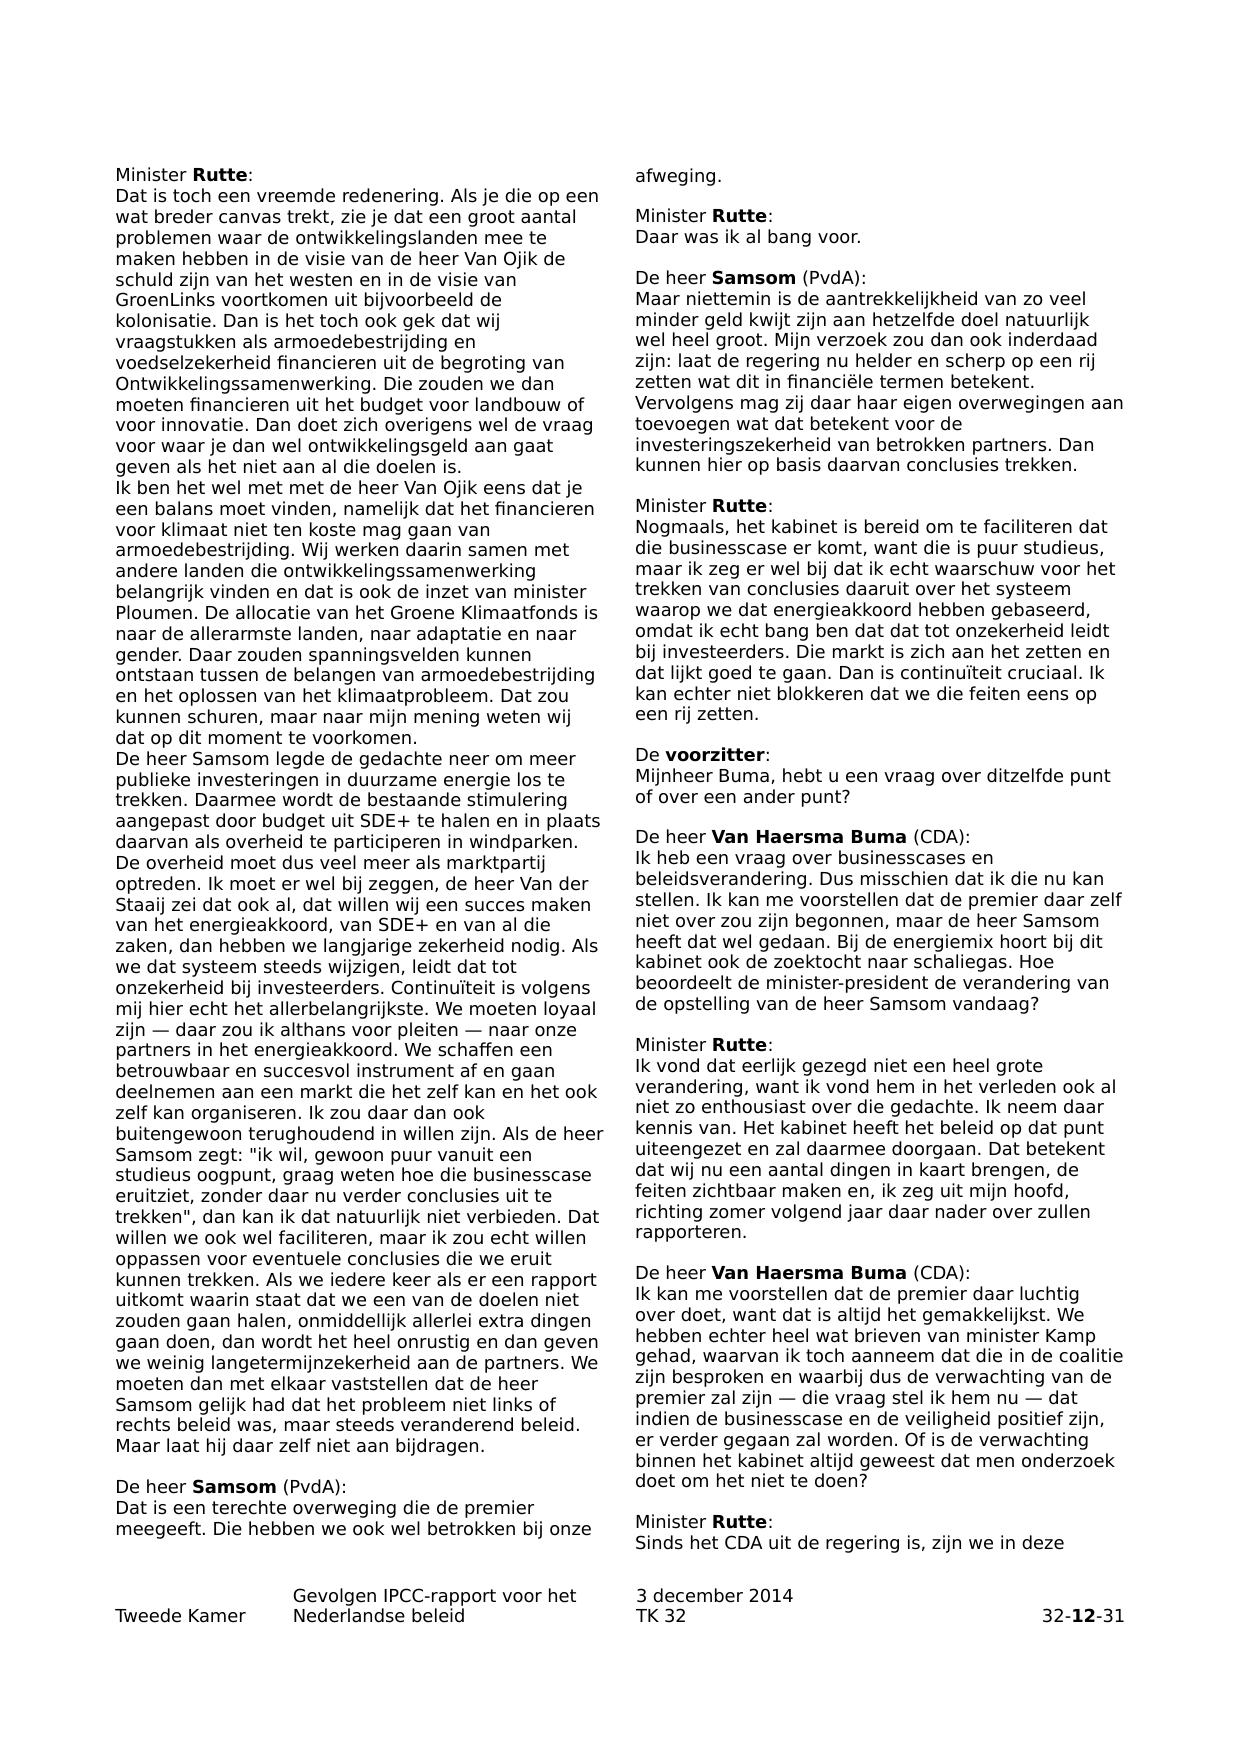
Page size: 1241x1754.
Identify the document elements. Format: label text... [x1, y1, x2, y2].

text Nogmaals, het kabinet is bereid om te faciliteren dat die businesscase er komt, want die is puur studieus, maar ik zeg er wel bij dat ik echt waarschuw voor het trekken van conclusies daaruit over het systeem waarop we dat energieakkoord hebben gebaseerd, omdat ik echt bang ben dat dat tot onzekerheid leidt bij investeerders. Die markt is zich aan het zetten en dat lijkt goed te gaan. Dan is continuïteit cruciaal. Ik kan echter niet blokkeren dat we die feiten eens op een rij zetten. [635, 517, 1125, 725]
text De heer Samsom (PvdA): [115, 1477, 605, 1498]
text Ik heb een vraag over businesscases en beleidsverandering. Dus misschien dat ik die nu kan stellen. Ik kan me voorstellen dat de premier daar zelf niet over zou zijn begonnen, maar de heer Samsom heeft dat wel gedaan. Bij de energiemix hoort bij dit kabinet ook de zoektocht naar schaliegas. Hoe beoordeelt de minister-president de verandering van de opstelling van de heer Samsom vandaag? [635, 848, 1125, 1015]
text Sinds het CDA uit de regering is, zijn we in deze [635, 1533, 1125, 1554]
text Minister Rutte: [635, 1512, 1125, 1533]
text Maar niettemin is de aantrekkelijkheid van zo veel minder geld kwijt zijn aan hetzelfde doel natuurlijk wel heel groot. Mijn verzoek zou dan ook inderdaad zijn: laat de regering nu helder en scherp op een rij zetten wat dit in financiële termen betekent. Vervolgens mag zij daar haar eigen overwegingen aan toevoegen wat dat betekent voor de investeringszekerheid van betrokken partners. Dan kunnen hier op basis daarvan conclusies trekken. [635, 288, 1125, 476]
text Minister Rutte: [115, 165, 605, 186]
text Minister Rutte: [635, 1035, 1125, 1056]
text De voorzitter: [635, 745, 1125, 766]
text De heer Van Haersma Buma (CDA): [635, 1263, 1125, 1284]
text Ik vond dat eerlijk gezegd niet een heel grote verandering, want ik vond hem in het verleden ook al niet zo enthousiast over die gedachte. Ik neem daar kennis van. Het kabinet heeft het beleid op dat punt uiteengezet en zal daarmee doorgaan. Dat betekent dat wij nu een aantal dingen in kaart brengen, de feiten zichtbaar maken en, ik zeg uit mijn hoofd, richting zomer volgend jaar daar nader over zullen rapporteren. [635, 1056, 1125, 1243]
text Minister Rutte: [635, 206, 1125, 227]
text Minister Rutte: [635, 496, 1125, 517]
text Ik kan me voorstellen dat de premier daar luchtig over doet, want dat is altijd het gemakkelijkst. We hebben echter heel wat brieven van minister Kamp gehad, waarvan ik toch aanneem dat die in de coalitie zijn besproken en waarbij dus de verwachting van de premier zal zijn — die vraag stel ik hem nu — dat indien de businesscase en de veiligheid positief zijn, er verder gegaan zal worden. Of is de verwachting binnen het kabinet altijd geweest dat men onderzoek doet om het niet te doen? [635, 1284, 1125, 1492]
text De heer Samsom legde de gedachte neer om meer publieke investeringen in duurzame energie los te trekken. Daarmee wordt de bestaande stimulering aangepast door budget uit SDE+ te halen en in plaats daarvan als overheid te participeren in windparken. De overheid moet dus veel meer als marktpartij optreden. Ik moet er wel bij zeggen, de heer Van der Staaij zei dat ook al, dat willen wij een succes maken van het energieakkoord, van SDE+ en van al die zaken, dan hebben we langjarige zekerheid nodig. Als we dat systeem steeds wijzigen, leidt dat tot onzekerheid bij investeerders. Continuïteit is volgens mij hier echt het allerbelangrijkste. We moeten loyaal zijn — daar zou ik althans voor pleiten — naar onze partners in het energieakkoord. We schaffen een betrouwbaar en succesvol instrument af en gaan deelnemen aan een markt die het zelf kan en het ook zelf kan organiseren. Ik zou daar dan ook buitengewoon terughoudend in willen zijn. Als de heer Samsom zegt: "ik wil, gewoon puur vanuit een studieus oogpunt, graag weten hoe die businesscase eruitziet, zonder daar nu verder conclusies uit te trekken", dan kan ik dat natuurlijk niet verbieden. Dat willen we ook wel faciliteren, maar ik zou echt willen oppassen voor eventuele conclusies die we eruit kunnen trekken. Als we iedere keer als er een rapport uitkomt waarin staat dat we een van de doelen niet zouden gaan halen, onmiddellijk allerlei extra dingen gaan doen, dan wordt het heel onrustig en dan geven we weinig langetermijnzekerheid aan de partners. We moeten dan met elkaar vaststellen dat de heer Samsom gelijk had dat het probleem niet links of rechts beleid was, maar steeds veranderend beleid. Maar laat hij daar zelf niet aan bijdragen. [115, 748, 605, 1457]
text Dat is toch een vreemde redenering. Als je die op een wat breder canvas trekt, zie je dat een groot aantal problemen waar de ontwikkelingslanden mee te maken hebben in de visie van de heer Van Ojik de schuld zijn van het westen en in de visie van GroenLinks voortkomen uit bijvoorbeeld de kolonisatie. Dan is het toch ook gek dat wij vraagstukken als armoedebestrijding en voedselzekerheid financieren uit de begroting van Ontwikkelingssamenwerking. Die zouden we dan moeten financieren uit het budget voor landbouw of voor innovatie. Dan doet zich overigens wel de vraag voor waar je dan wel ontwikkelingsgeld aan gaat geven als het niet aan al die doelen is. [115, 186, 605, 478]
text Dat is een terechte overweging die de premier meegeeft. Die hebben we ook wel betrokken bij onze [115, 1498, 605, 1539]
text De heer Samsom (PvdA): [635, 268, 1125, 288]
text Mijnheer Buma, hebt u een vraag over ditzelfde punt of over een ander punt? [635, 766, 1125, 807]
text Daar was ik al bang voor. [635, 227, 1125, 248]
text Ik ben het wel met met de heer Van Ojik eens dat je een balans moet vinden, namelijk dat het financieren voor klimaat niet ten koste mag gaan van armoedebestrijding. Wij werken daarin samen met andere landen die ontwikkelingssamenwerking belangrijk vinden en dat is ook de inzet van minister Ploumen. De allocatie van het Groene Klimaatfonds is naar de allerarmste landen, naar adaptatie en naar gender. Daar zouden spanningsvelden kunnen ontstaan tussen de belangen van armoedebestrijding en het oplossen van het klimaatprobleem. Dat zou kunnen schuren, maar naar mijn mening weten wij dat op dit moment te voorkomen. [115, 478, 605, 748]
text afweging. [635, 165, 1125, 186]
text De heer Van Haersma Buma (CDA): [635, 827, 1125, 848]
